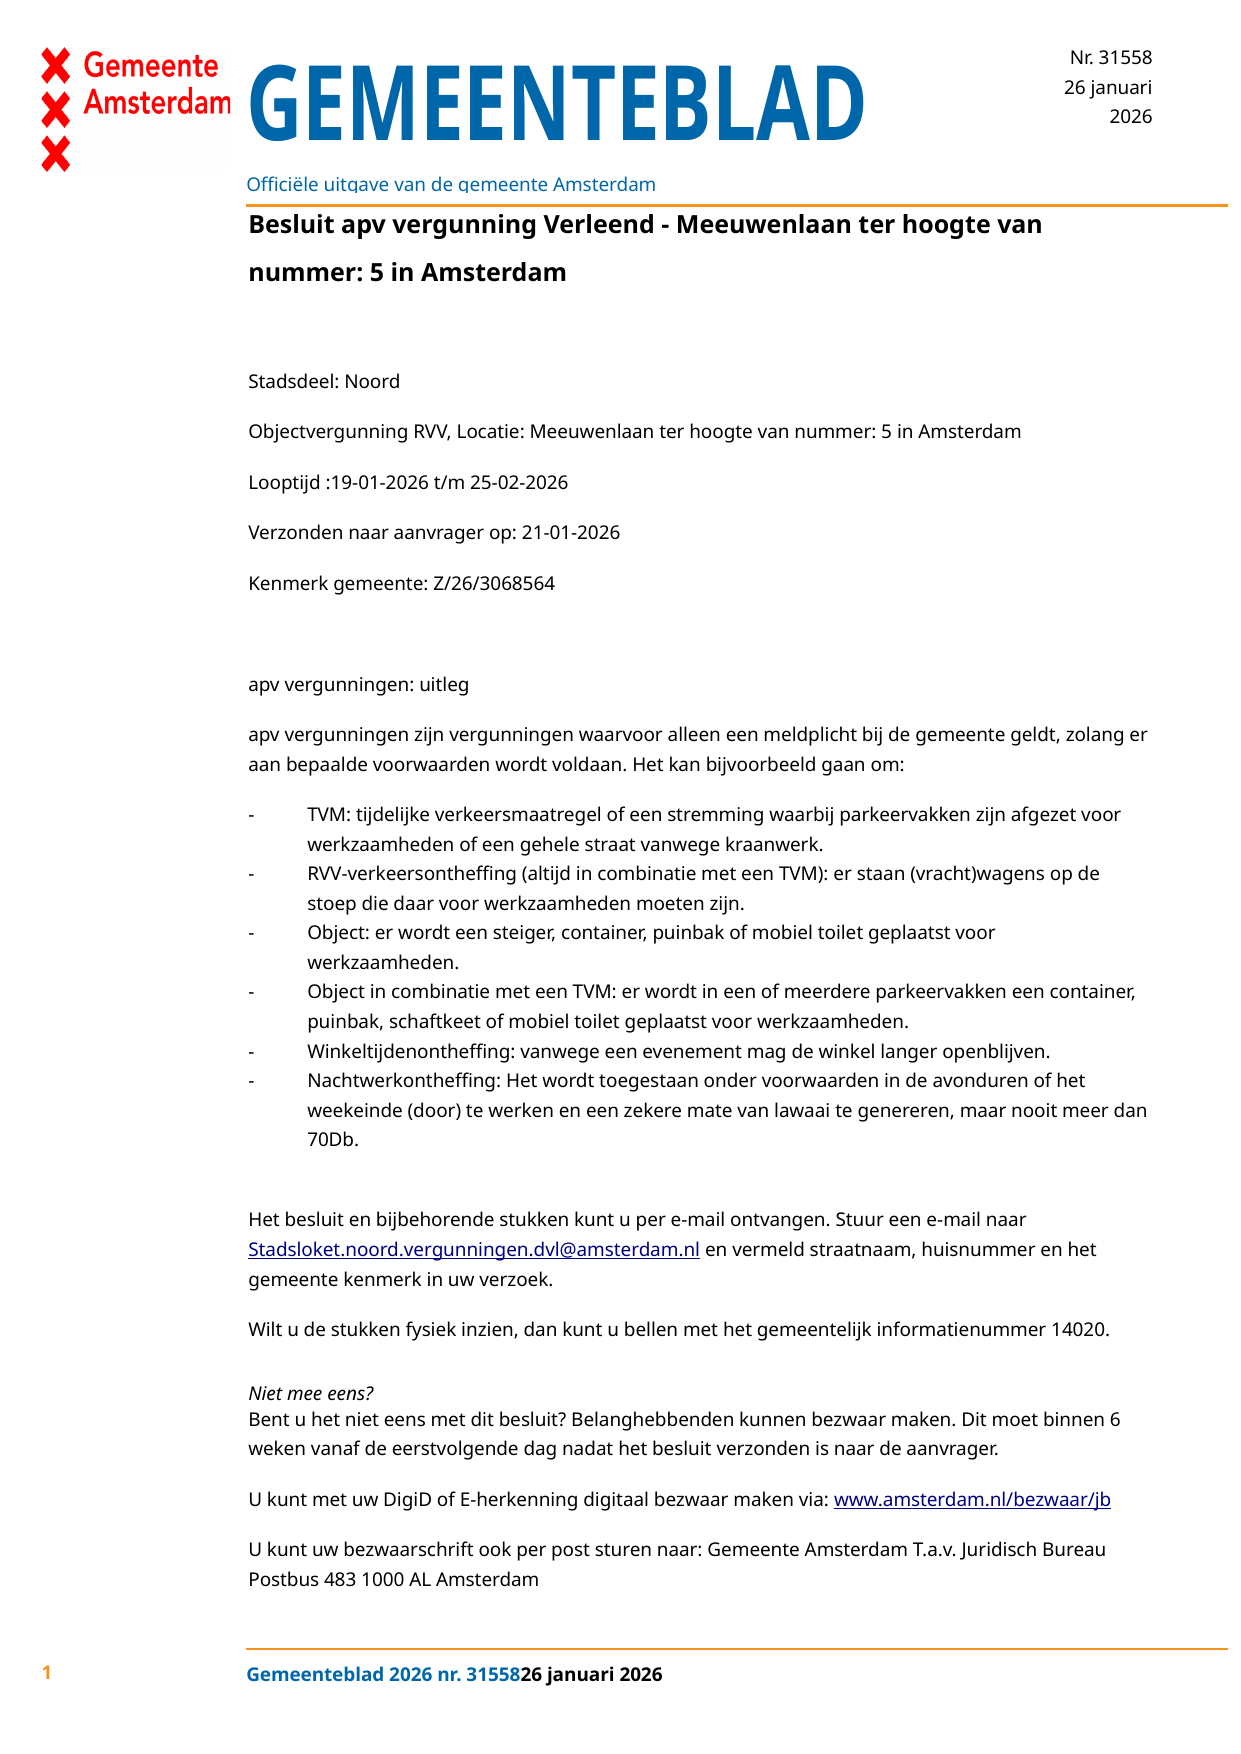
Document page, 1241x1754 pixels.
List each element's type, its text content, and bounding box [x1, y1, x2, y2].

list Object in combinatie met een TVM: er wordt in een of meerdere parkeervakken een container, puinbak, schaftkeet of mobiel toilet geplaatst voor werkzaamheden. [248, 979, 1152, 1034]
text Niet mee eens? [248, 1380, 1152, 1406]
text apv vergunningen: uitleg [248, 671, 1152, 697]
text U kunt met uw DigiD of E-herkenning digitaal bezwaar maken via: www.amsterdam.nl/bezwaar/jb [248, 1486, 1152, 1512]
list TVM: tijdelijke verkeersmaatregel of een stremming waarbij parkeervakken zijn afgezet voor werkzaamheden of een gehele straat vanwege kraanwerk. [248, 801, 1152, 857]
text Het besluit en bijbehorende stukken kunt u per e-mail ontvangen. Stuur een e-mail naar Stadsloket.noord.vergunningen.dvl@amsterdam.nl en vermeld straatnaam, huisnummer en het gemeente kenmerk in uw verzoek. [248, 1207, 1152, 1292]
text Bent u het niet eens met dit besluit? Belanghebbenden kunnen bezwaar maken. Dit moet binnen 6 weken vanaf de eerstvolgende dag nadat het besluit verzonden is naar de aanvrager. [248, 1406, 1152, 1461]
text Looptijd :19-01-2026 t/m 25-02-2026 [248, 469, 1152, 495]
list Object: er wordt een steiger, container, puinbak of mobiel toilet geplaatst voor werkzaamheden. [248, 919, 1152, 975]
text Besluit apv vergunning Verleend - Meeuwenlaan ter hoogte van nummer: 5 in Amsterdam [248, 207, 1152, 288]
text apv vergunningen zijn vergunningen waarvoor alleen een meldplicht bij de gemeente geldt, zolang er aan bepaalde voorwaarden wordt voldaan. Het kan bijvoorbeeld gaan om: [248, 721, 1152, 777]
text Wilt u de stukken fysiek inzien, dan kunt u bellen met het gemeentelijk informatienummer 14020. [248, 1316, 1152, 1342]
list Winkeltijdenontheffing: vanwege een evenement mag de winkel langer openblijven. [248, 1038, 1152, 1064]
text Stadsdeel: Noord [248, 368, 1152, 394]
text Verzonden naar aanvrager op: 21-01-2026 [248, 519, 1152, 545]
text Objectvergunning RVV, Locatie: Meeuwenlaan ter hoogte van nummer: 5 in Amsterdam [248, 419, 1152, 444]
picture [41, 47, 231, 172]
list RVV-verkeersontheffing (altijd in combinatie met een TVM): er staan (vracht)wagens op de stoep die daar voor werkzaamheden moeten zijn. [248, 860, 1152, 916]
text Kenmerk gemeente: Z/26/3068564 [248, 570, 1152, 596]
list Nachtwerkontheffing: Het wordt toegestaan onder voorwaarden in de avonduren of het weekeinde (door) te werken en een zekere mate van lawaai te genereren, maar nooit meer dan 70Db. [248, 1067, 1152, 1152]
text U kunt uw bezwaarschrift ook per post sturen naar: Gemeente Amsterdam T.a.v. Juridisch Bureau Postbus 483 1000 AL Amsterdam [248, 1536, 1152, 1592]
